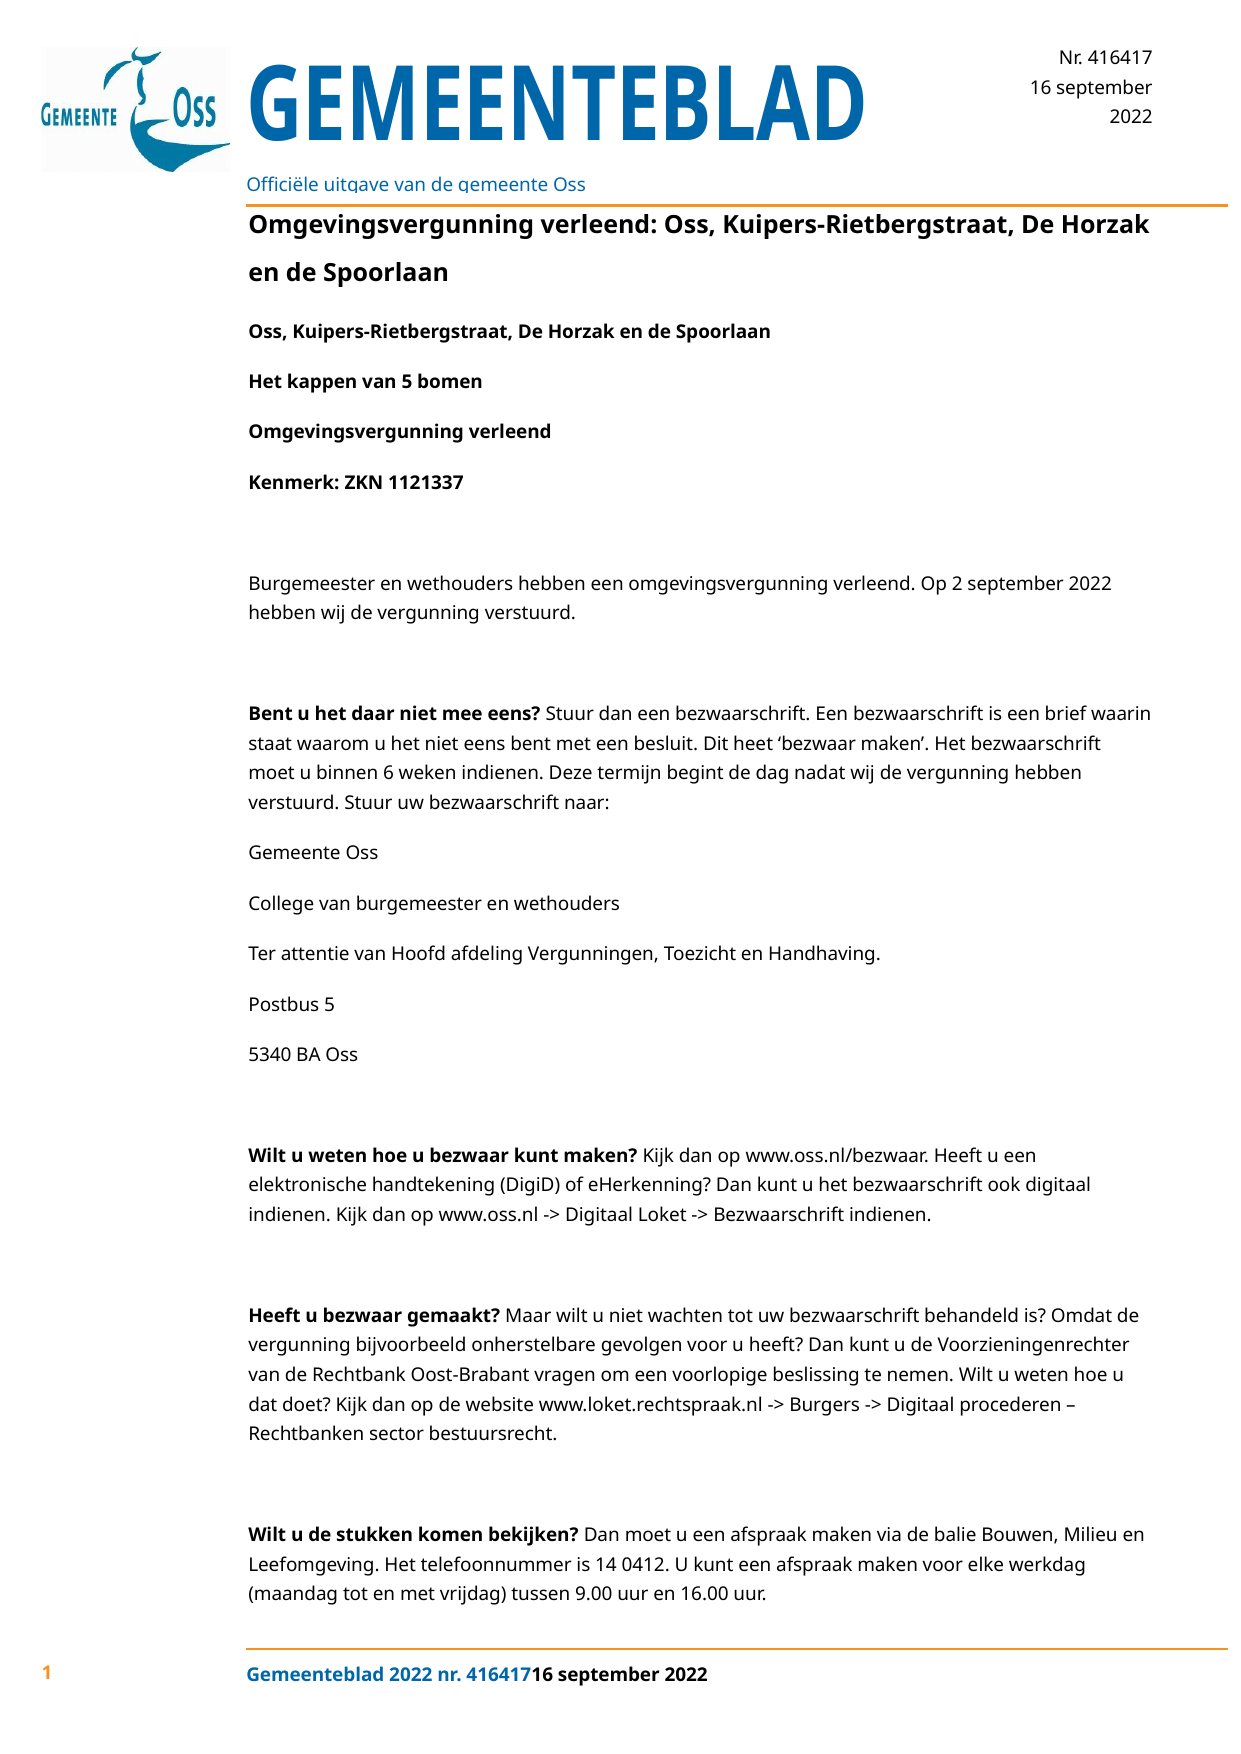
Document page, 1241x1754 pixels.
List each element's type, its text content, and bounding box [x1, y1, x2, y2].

text Kenmerk: ZKN 1121337 [248, 469, 1152, 495]
picture [41, 47, 231, 172]
text Oss, Kuipers-Rietbergstraat, De Horzak en de Spoorlaan [248, 318, 1152, 344]
text Postbus 5 [248, 991, 1152, 1017]
text College van burgemeester en wethouders [248, 890, 1152, 916]
text Het kappen van 5 bomen [248, 368, 1152, 394]
text Ter attentie van Hoofd afdeling Vergunningen, Toezicht en Handhaving. [248, 940, 1152, 966]
text Wilt u de stukken komen bekijken? Dan moet u een afspraak maken via de balie Bouwen, Milieu en Leefomgeving. Het telefoonnummer is 14 0412. U kunt een afspraak maken voor elke werkdag (maandag tot en met vrijdag) tussen 9.00 uur en 16.00 uur. [248, 1521, 1152, 1606]
text Wilt u weten hoe u bezwaar kunt maken? Kijk dan op www.oss.nl/bezwaar. Heeft u een elektronische handtekening (DigiD) of eHerkenning? Dan kunt u het bezwaarschrift ook digitaal indienen. Kijk dan op www.oss.nl -> Digitaal Loket -> Bezwaarschrift indienen. [248, 1142, 1152, 1227]
text Bent u het daar niet mee eens? Stuur dan een bezwaarschrift. Een bezwaarschrift is een brief waarin staat waarom u het niet eens bent met een besluit. Dit heet ‘bezwaar maken’. Het bezwaarschrift moet u binnen 6 weken indienen. Deze termijn begint de dag nadat wij de vergunning hebben verstuurd. Stuur uw bezwaarschrift naar: [248, 700, 1152, 815]
text Gemeente Oss [248, 839, 1152, 865]
text Omgevingsvergunning verleend [248, 419, 1152, 444]
text Heeft u bezwaar gemaakt? Maar wilt u niet wachten tot uw bezwaarschrift behandeld is? Omdat de vergunning bijvoorbeeld onherstelbare gevolgen voor u heeft? Dan kunt u de Voorzieningenrechter van de Rechtbank Oost-Brabant vragen om een voorlopige beslissing te nemen. Wilt u weten hoe u dat doet? Kijk dan op de website www.loket.rechtspraak.nl -> Burgers -> Digitaal procederen – Rechtbanken sector bestuursrecht. [248, 1302, 1152, 1446]
text Burgemeester en wethouders hebben een omgevingsvergunning verleend. Op 2 september 2022 hebben wij de vergunning verstuurd. [248, 570, 1152, 625]
text 5340 BA Oss [248, 1041, 1152, 1067]
text Omgevingsvergunning verleend: Oss, Kuipers-Rietbergstraat, De Horzak en de Spoorlaan [248, 207, 1152, 288]
